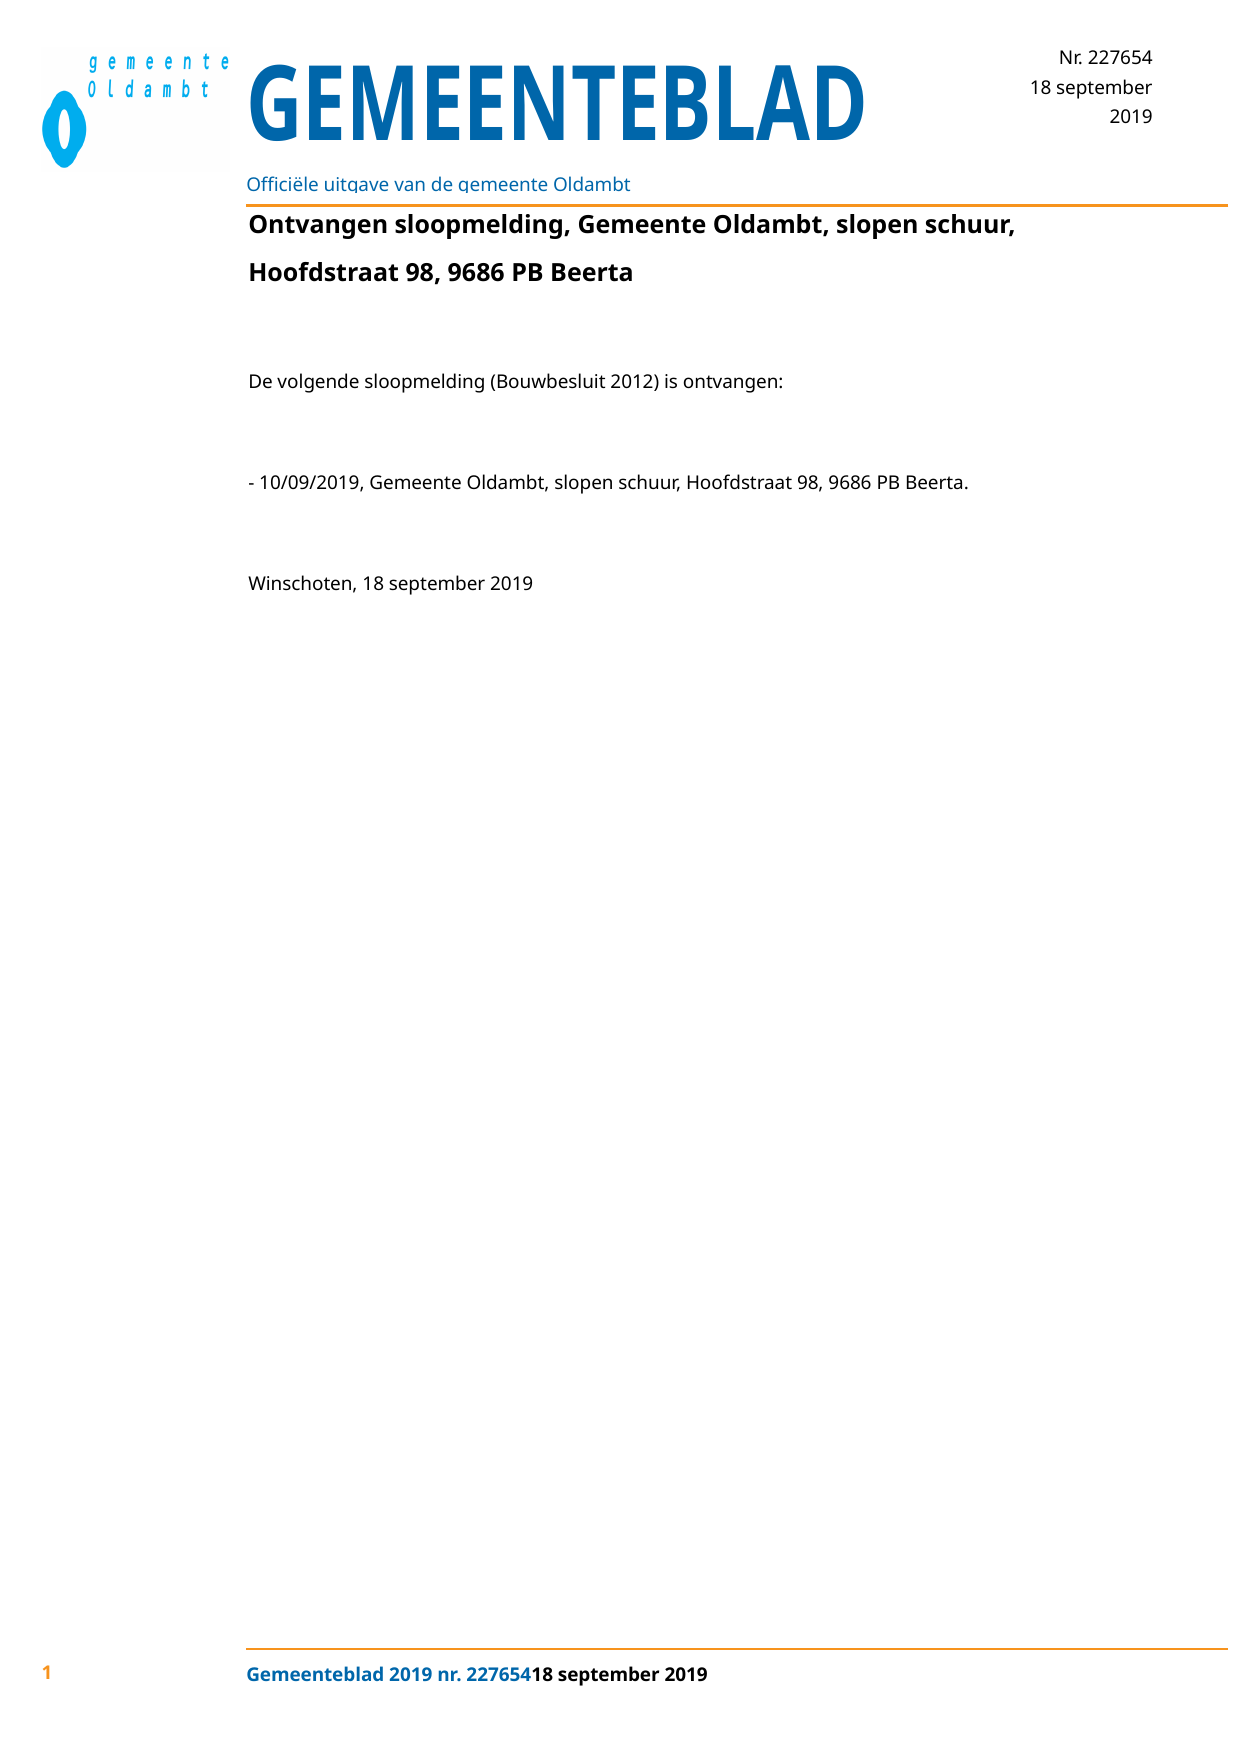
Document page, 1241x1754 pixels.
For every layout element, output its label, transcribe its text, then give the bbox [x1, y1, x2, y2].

text De volgende sloopmelding (Bouwbesluit 2012) is ontvangen: [248, 368, 1152, 394]
picture [41, 47, 231, 172]
text Winschoten, 18 september 2019 [248, 570, 1152, 596]
text Ontvangen sloopmelding, Gemeente Oldambt, slopen schuur, Hoofdstraat 98, 9686 PB Beerta [248, 207, 1152, 288]
text - 10/09/2019, Gemeente Oldambt, slopen schuur, Hoofdstraat 98, 9686 PB Beerta. [248, 469, 1152, 495]
